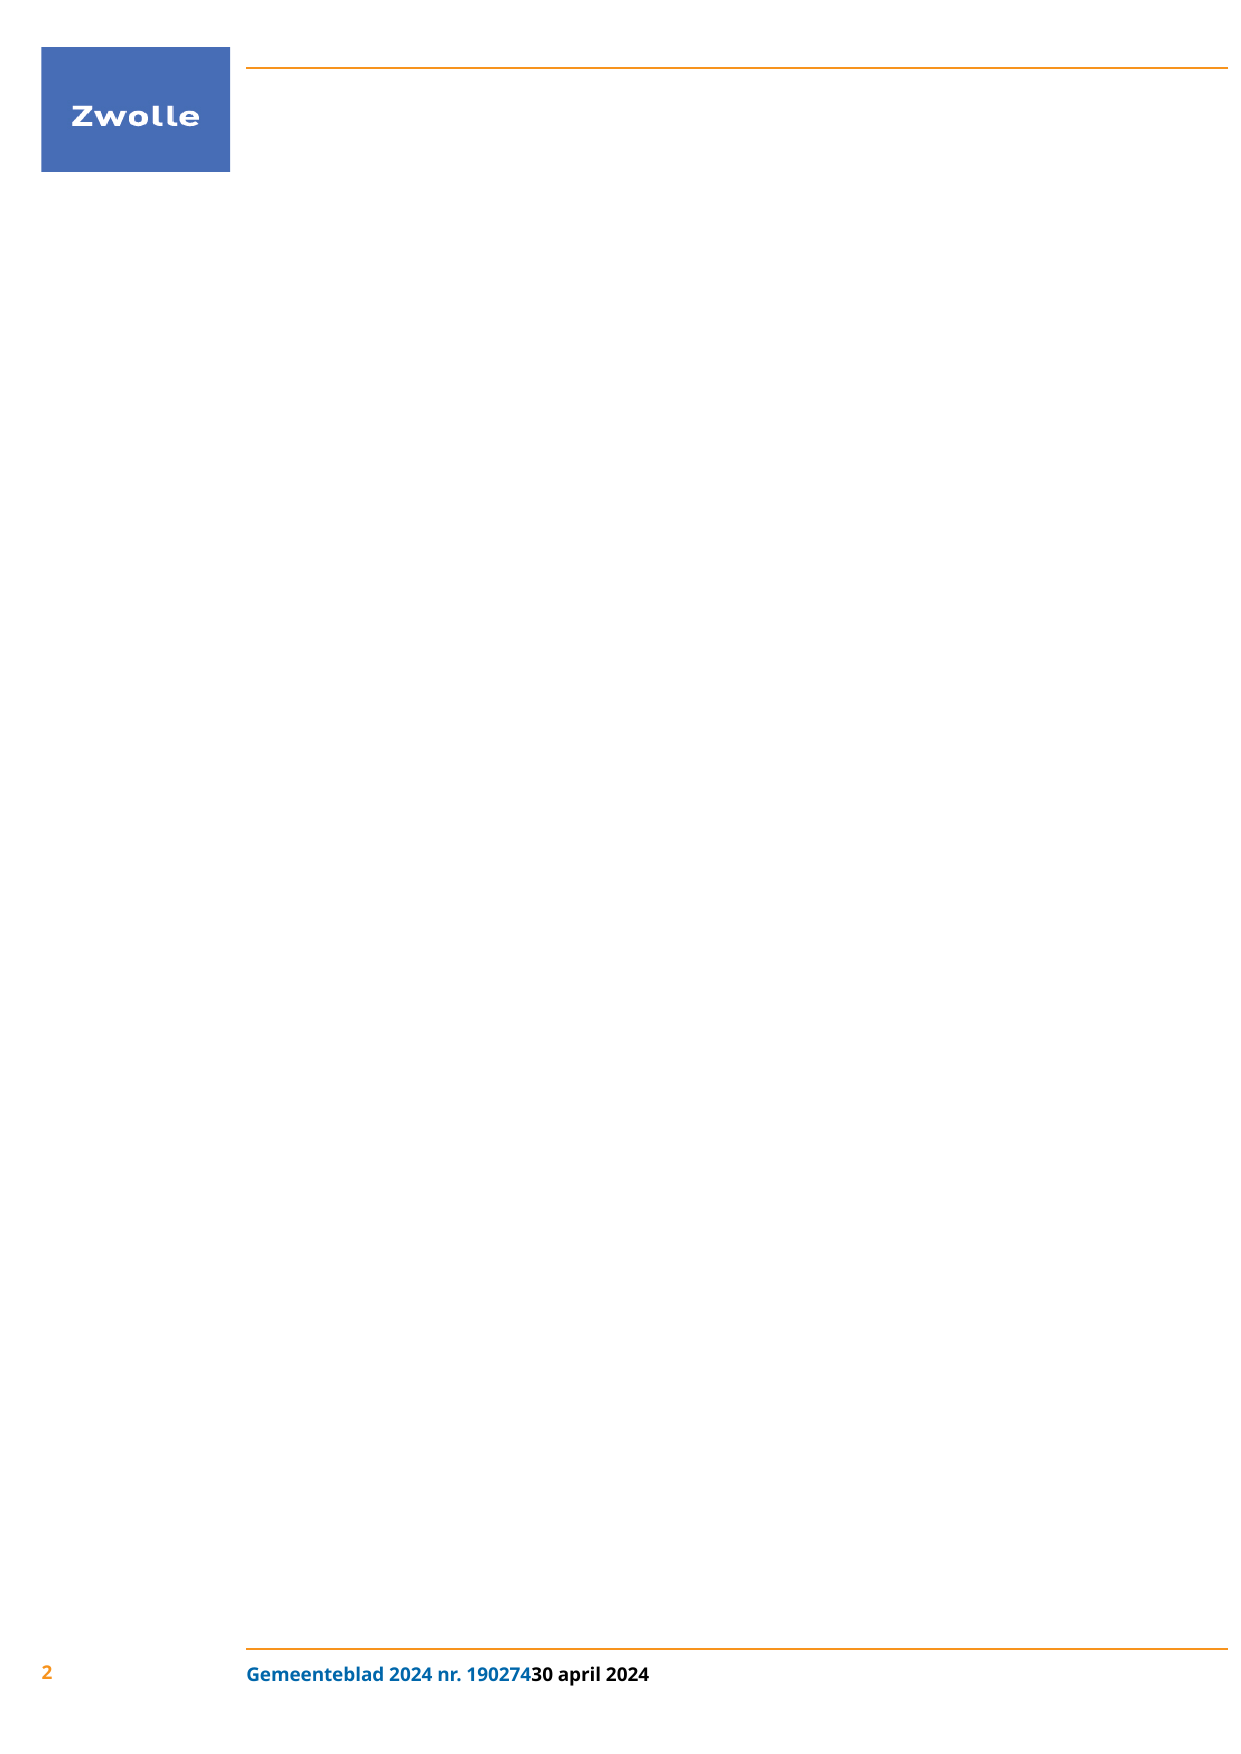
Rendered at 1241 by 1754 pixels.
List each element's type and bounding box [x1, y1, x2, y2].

picture [41, 47, 231, 172]
